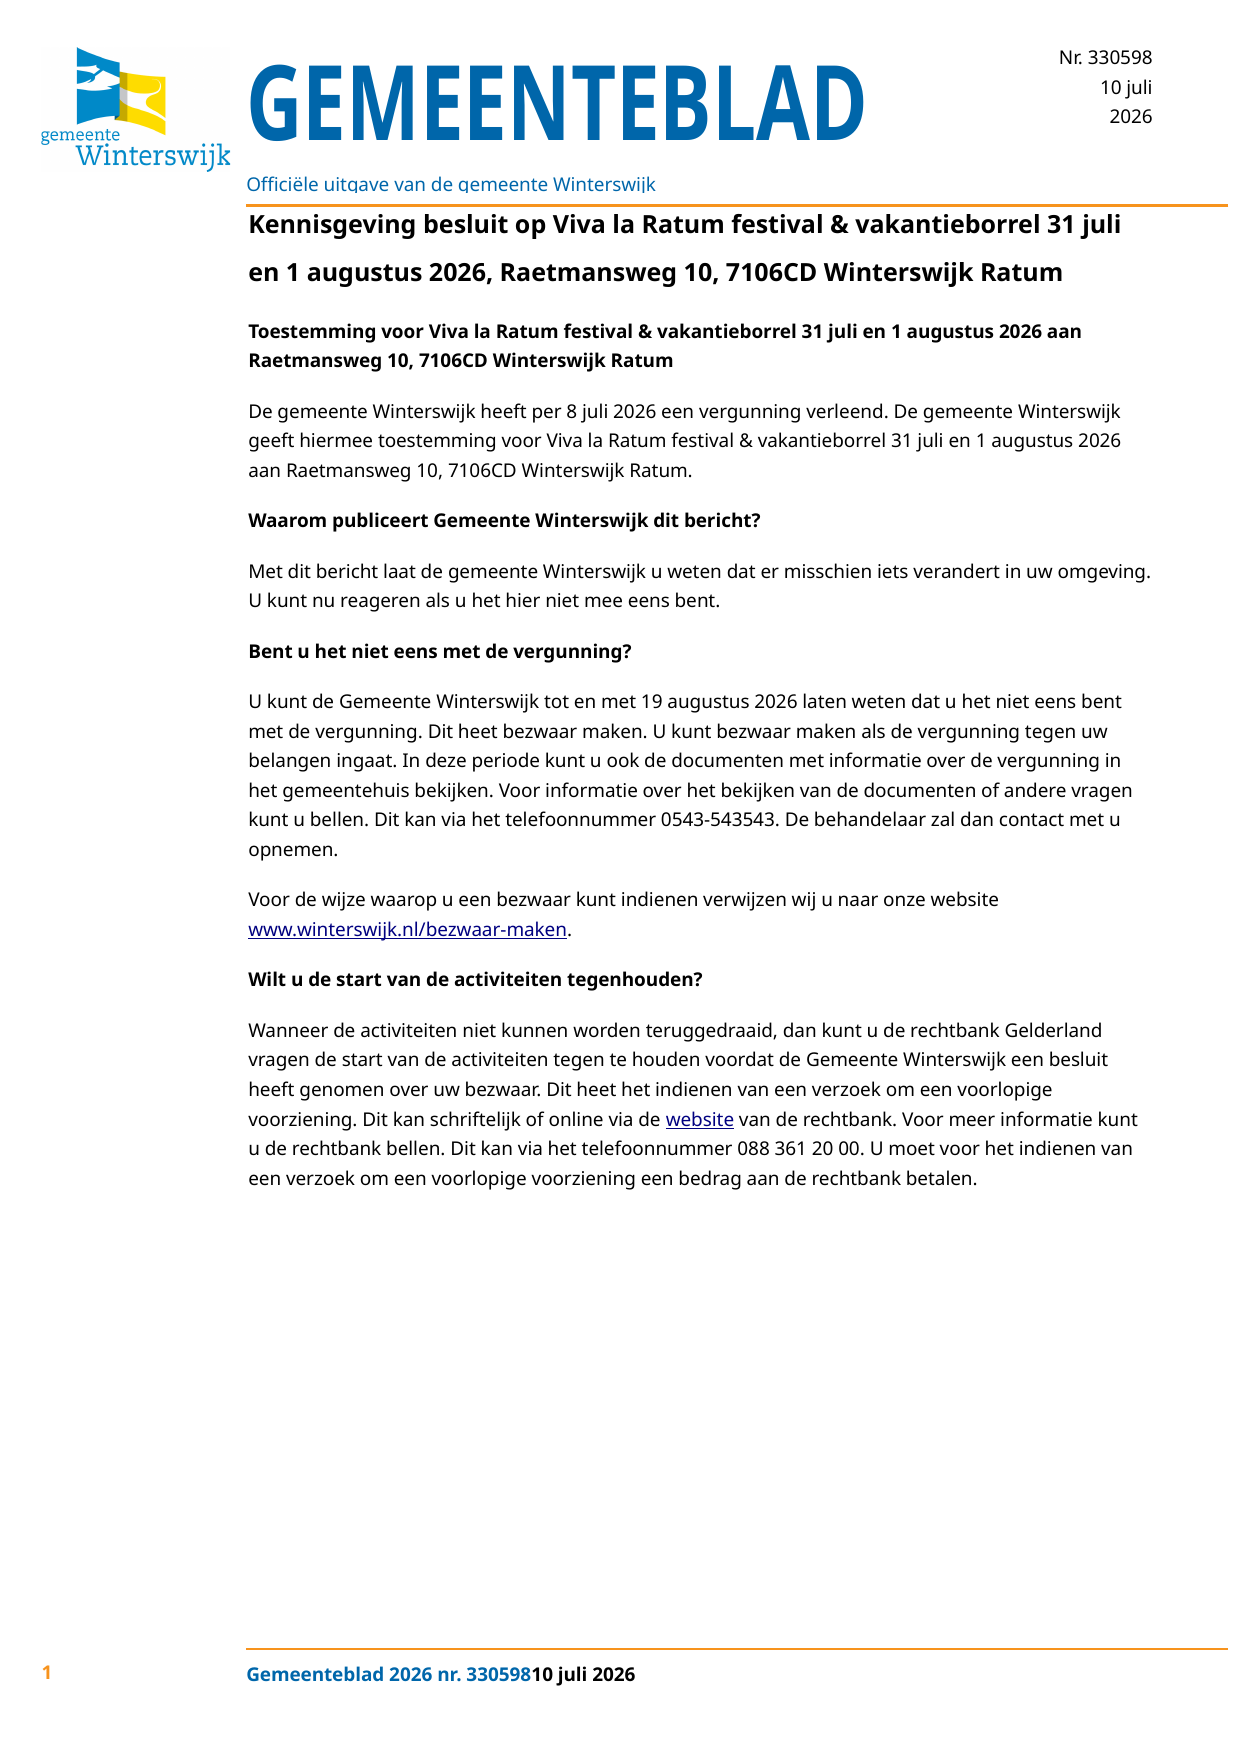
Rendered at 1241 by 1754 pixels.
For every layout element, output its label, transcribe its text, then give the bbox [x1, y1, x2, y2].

text De gemeente Winterswijk heeft per 8 juli 2026 een vergunning verleend. De gemeente Winterswijk geeft hiermee toestemming voor Viva la Ratum festival & vakantieborrel 31 juli en 1 augustus 2026 aan Raetmansweg 10, 7106CD Winterswijk Ratum. [248, 398, 1152, 483]
text Waarom publiceert Gemeente Winterswijk dit bericht? [248, 507, 1152, 533]
text U kunt de Gemeente Winterswijk tot en met 19 augustus 2026 laten weten dat u het niet eens bent met de vergunning. Dit heet bezwaar maken. U kunt bezwaar maken als de vergunning tegen uw belangen ingaat. In deze periode kunt u ook de documenten met informatie over de vergunning in het gemeentehuis bekijken. Voor informatie over het bekijken van de documenten of andere vragen kunt u bellen. Dit kan via het telefoonnummer 0543-543543. De behandelaar zal dan contact met u opnemen. [248, 688, 1152, 862]
text Met dit bericht laat de gemeente Winterswijk u weten dat er misschien iets verandert in uw omgeving. U kunt nu reageren als u het hier niet mee eens bent. [248, 558, 1152, 613]
text Kennisgeving besluit op Viva la Ratum festival & vakantieborrel 31 juli en 1 augustus 2026, Raetmansweg 10, 7106CD Winterswijk Ratum [248, 207, 1152, 288]
text Bent u het niet eens met de vergunning? [248, 638, 1152, 664]
text Wilt u de start van de activiteiten tegenhouden? [248, 967, 1152, 992]
text Voor de wijze waarop u een bezwaar kunt indienen verwijzen wij u naar onze website www.winterswijk.nl/bezwaar-maken. [248, 887, 1152, 942]
picture [41, 47, 231, 172]
picture [225, 153, 231, 162]
text Toestemming voor Viva la Ratum festival & vakantieborrel 31 juli en 1 augustus 2026 aan Raetmansweg 10, 7106CD Winterswijk Ratum [248, 318, 1152, 373]
text Wanneer de activiteiten niet kunnen worden teruggedraaid, dan kunt u de rechtbank Gelderland vragen de start van de activiteiten tegen te houden voordat de Gemeente Winterswijk een besluit heeft genomen over uw bezwaar. Dit heet het indienen van een verzoek om een voorlopige voorziening. Dit kan schriftelijk of online via de website van de rechtbank. Voor meer informatie kunt u de rechtbank bellen. Dit kan via het telefoonnummer 088 361 20 00. U moet voor het indienen van een verzoek om een voorlopige voorziening een bedrag aan de rechtbank betalen. [248, 1017, 1152, 1191]
